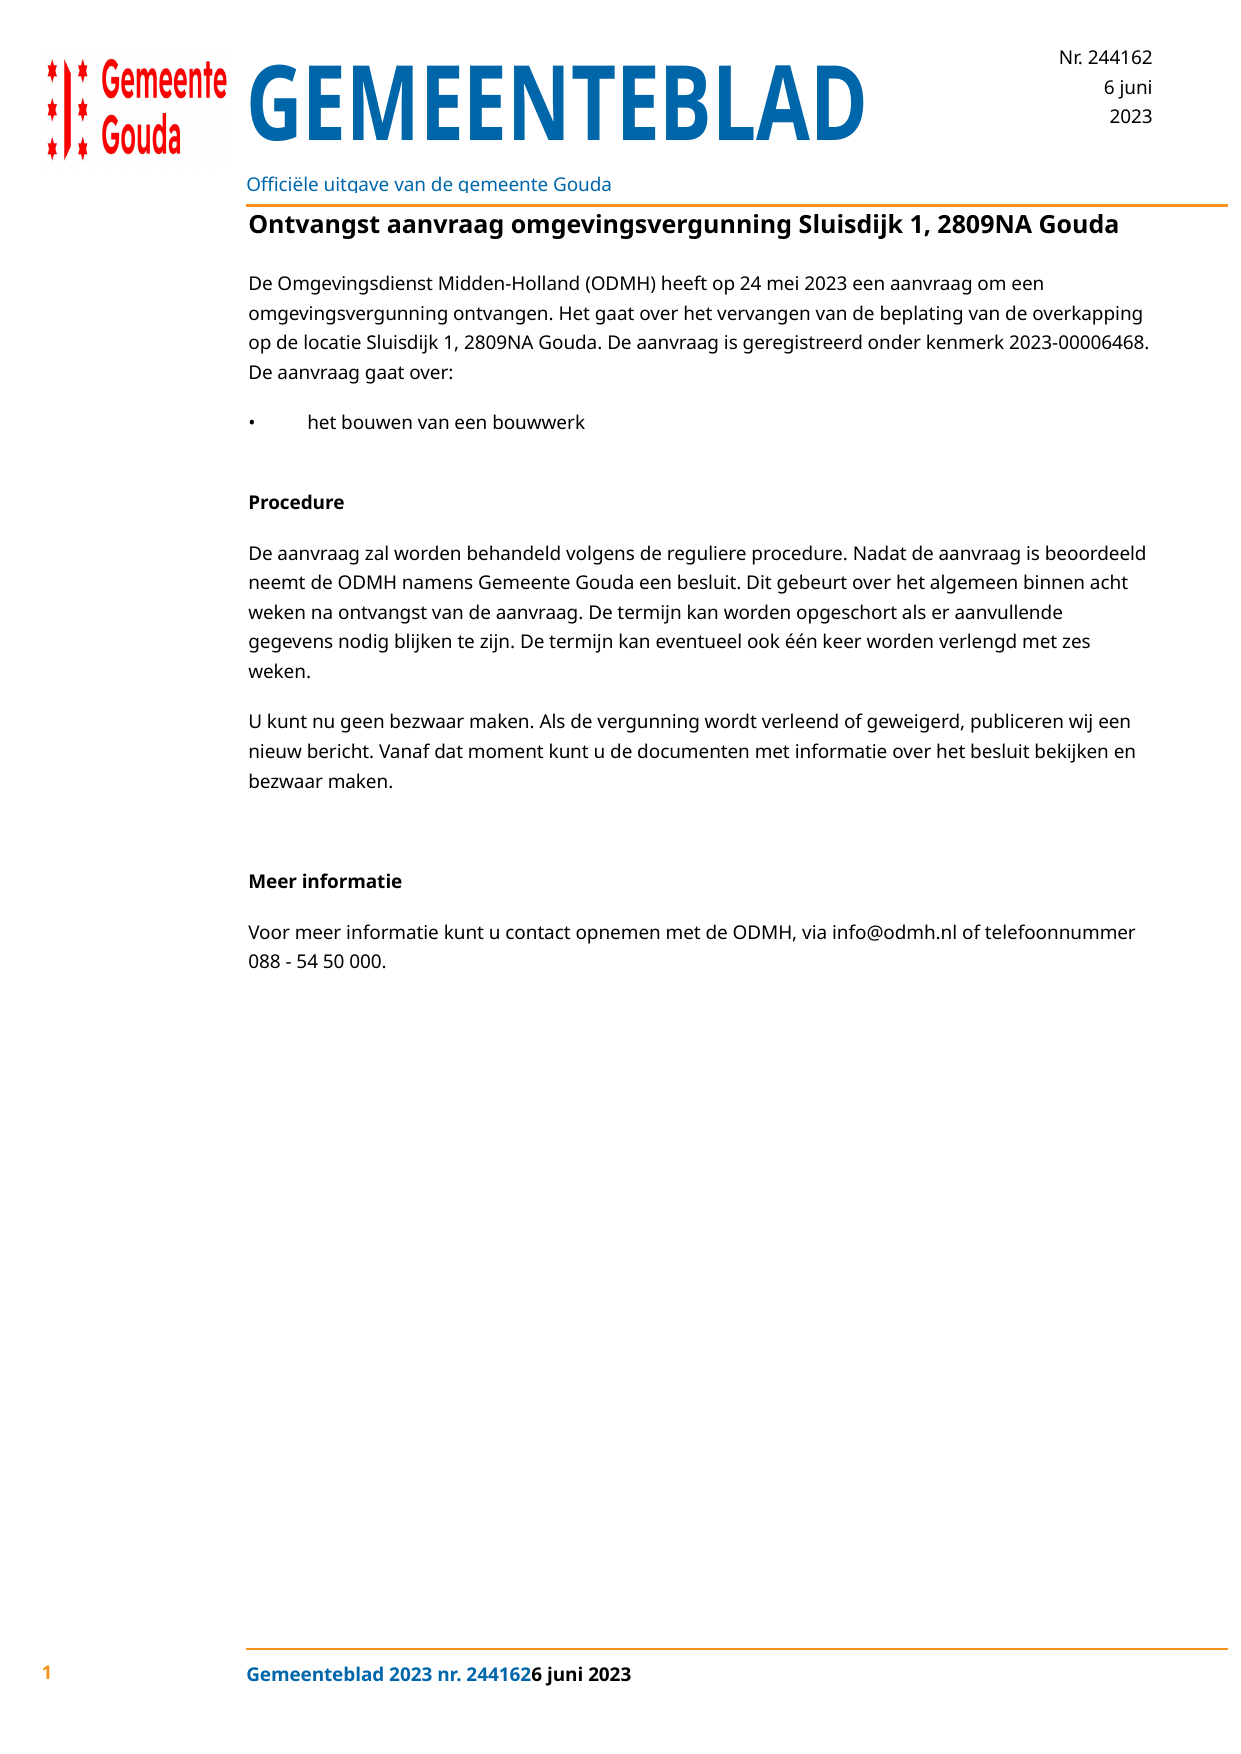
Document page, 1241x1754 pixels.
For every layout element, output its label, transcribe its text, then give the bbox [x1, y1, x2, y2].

text Voor meer informatie kunt u contact opnemen met de ODMH, via info@odmh.nl of telefoonnummer 088 - 54 50 000. [248, 919, 1152, 974]
text De aanvraag zal worden behandeld volgens de reguliere procedure. Nadat de aanvraag is beoordeeld neemt de ODMH namens Gemeente Gouda een besluit. Dit gebeurt over het algemeen binnen acht weken na ontvangst van de aanvraag. De termijn kan worden opgeschort als er aanvullende gegevens nodig blijken te zijn. De termijn kan eventueel ook één keer worden verlengd met zes weken. [248, 540, 1152, 684]
text U kunt nu geen bezwaar maken. Als de vergunning wordt verleend of geweigerd, publiceren wij een nieuw bericht. Vanaf dat moment kunt u de documenten met informatie over het besluit bekijken en bezwaar maken. [248, 709, 1152, 793]
text Procedure [248, 489, 1152, 515]
text De Omgevingsdienst Midden-Holland (ODMH) heeft op 24 mei 2023 een aanvraag om een omgevingsvergunning ontvangen. Het gaat over het vervangen van de beplating van de overkapping op de locatie Sluisdijk 1, 2809NA Gouda. De aanvraag is geregistreerd onder kenmerk 2023-00006468. De aanvraag gaat over: [248, 270, 1152, 385]
picture [41, 47, 231, 172]
text Meer informatie [248, 869, 1152, 894]
list het bouwen van een bouwwerk [248, 409, 1152, 435]
text Ontvangst aanvraag omgevingsvergunning Sluisdijk 1, 2809NA Gouda [248, 207, 1152, 241]
